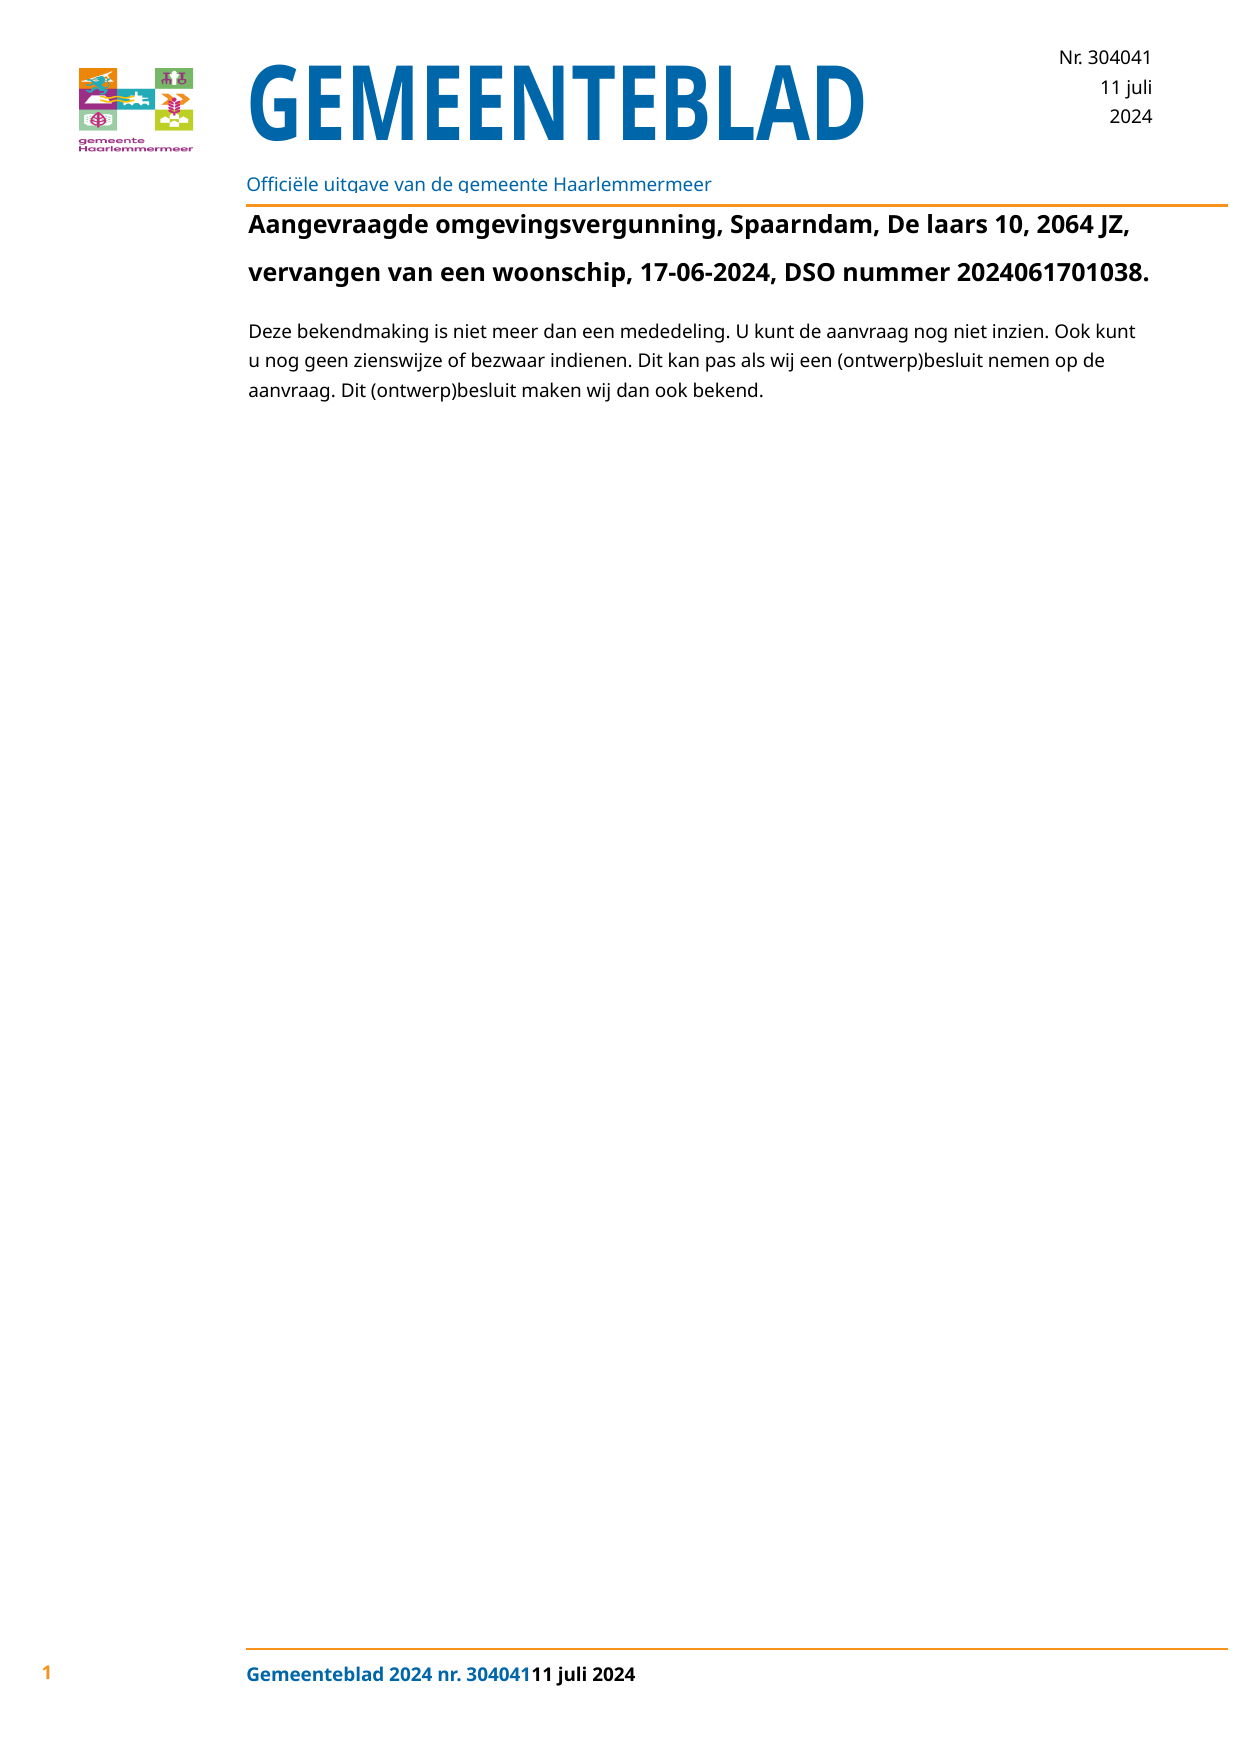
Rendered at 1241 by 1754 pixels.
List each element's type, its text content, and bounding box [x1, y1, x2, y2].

text Aangevraagde omgevingsvergunning, Spaarndam, De laars 10, 2064 JZ, vervangen van een woonschip, 17-06-2024, DSO nummer 2024061701038. [248, 207, 1152, 288]
text Deze bekendmaking is niet meer dan een mededeling. U kunt de aanvraag nog niet inzien. Ook kunt u nog geen zienswijze of bezwaar indienen. Dit kan pas als wij een (ontwerp)besluit nemen op de aanvraag. Dit (ontwerp)besluit maken wij dan ook bekend. [248, 318, 1152, 403]
picture [41, 47, 231, 172]
